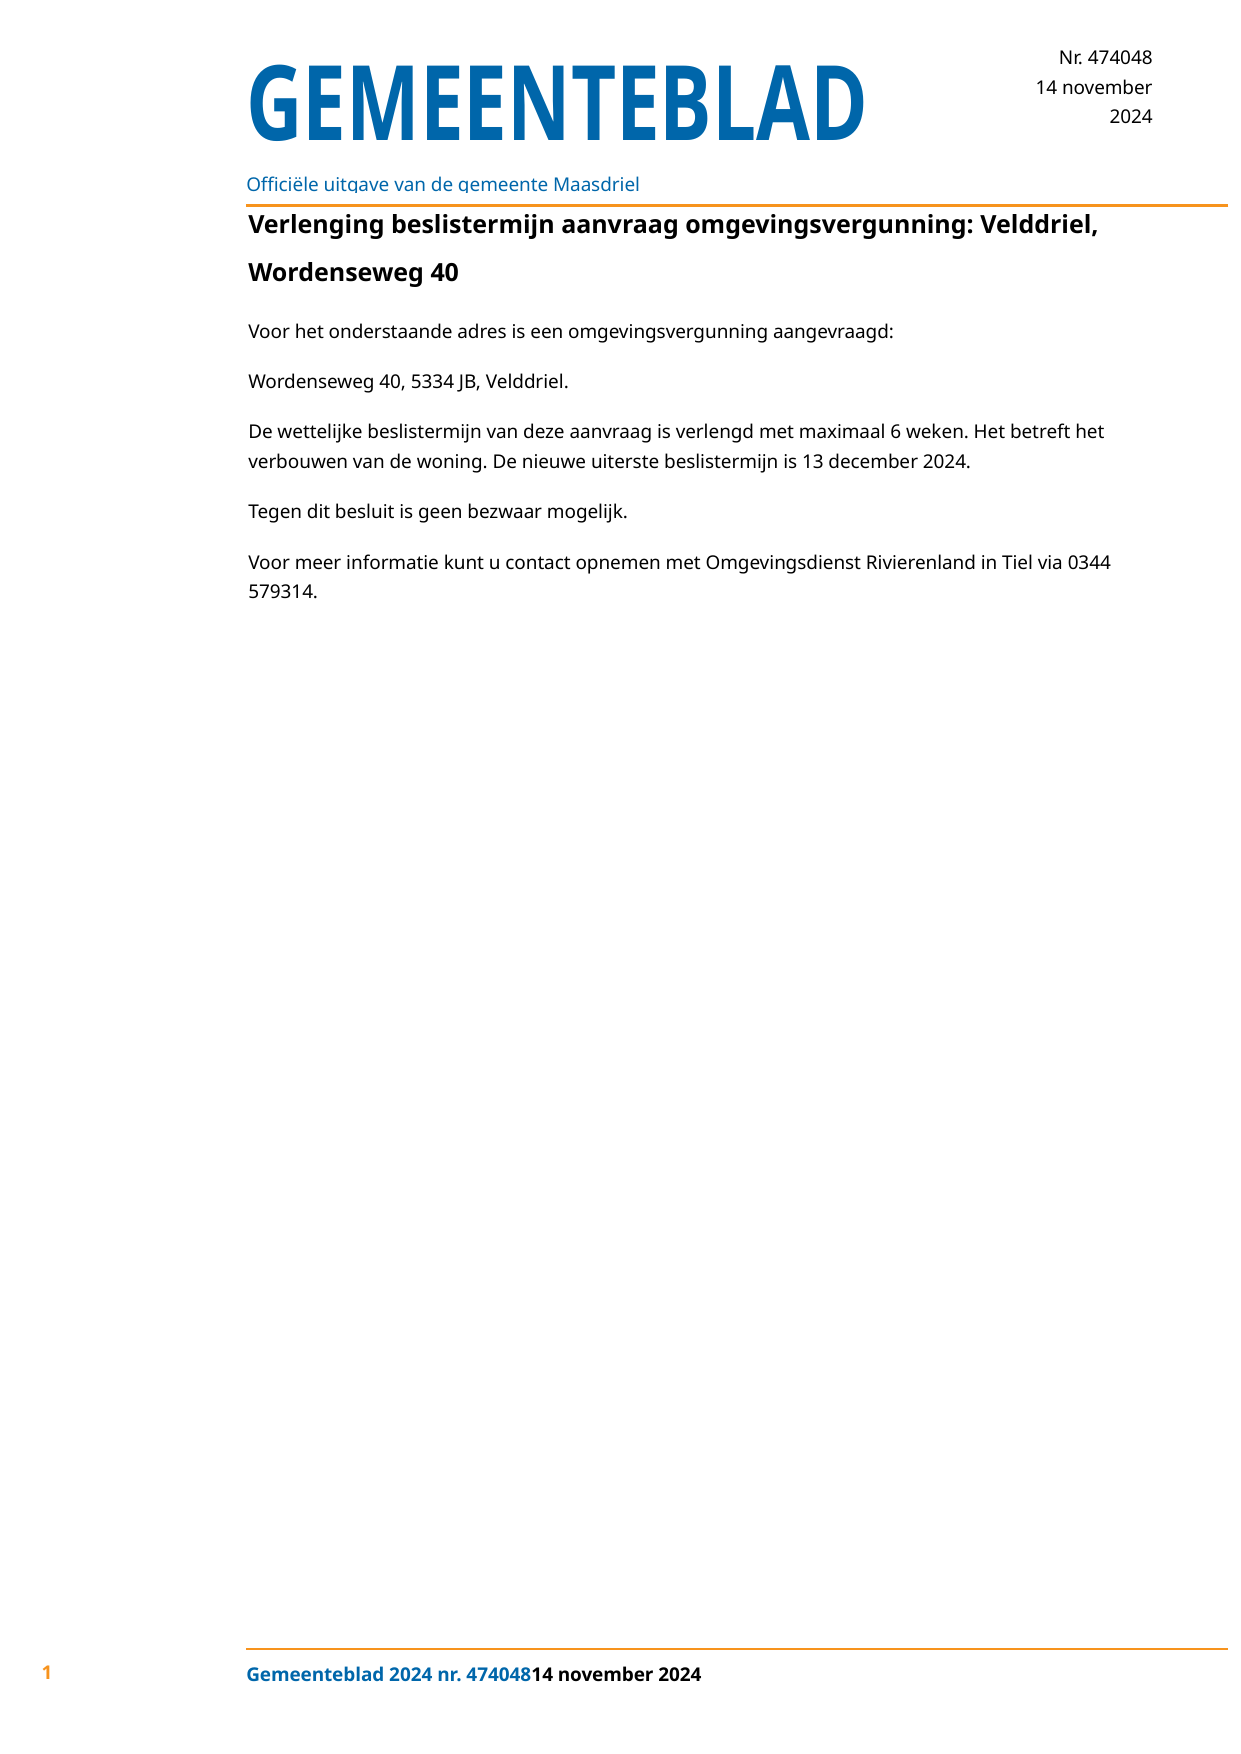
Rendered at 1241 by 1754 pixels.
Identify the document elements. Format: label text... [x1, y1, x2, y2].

text Wordenseweg 40, 5334 JB, Velddriel. [248, 368, 1152, 394]
text Voor het onderstaande adres is een omgevingsvergunning aangevraagd: [248, 318, 1152, 344]
picture [41, 47, 231, 172]
text De wettelijke beslistermijn van deze aanvraag is verlengd met maximaal 6 weken. Het betreft het verbouwen van de woning. De nieuwe uiterste beslistermijn is 13 december 2024. [248, 419, 1152, 474]
text Voor meer informatie kunt u contact opnemen met Omgevingsdienst Rivierenland in Tiel via 0344 579314. [248, 549, 1152, 604]
text Tegen dit besluit is geen bezwaar mogelijk. [248, 499, 1152, 524]
text Verlenging beslistermijn aanvraag omgevingsvergunning: Velddriel, Wordenseweg 40 [248, 207, 1152, 288]
